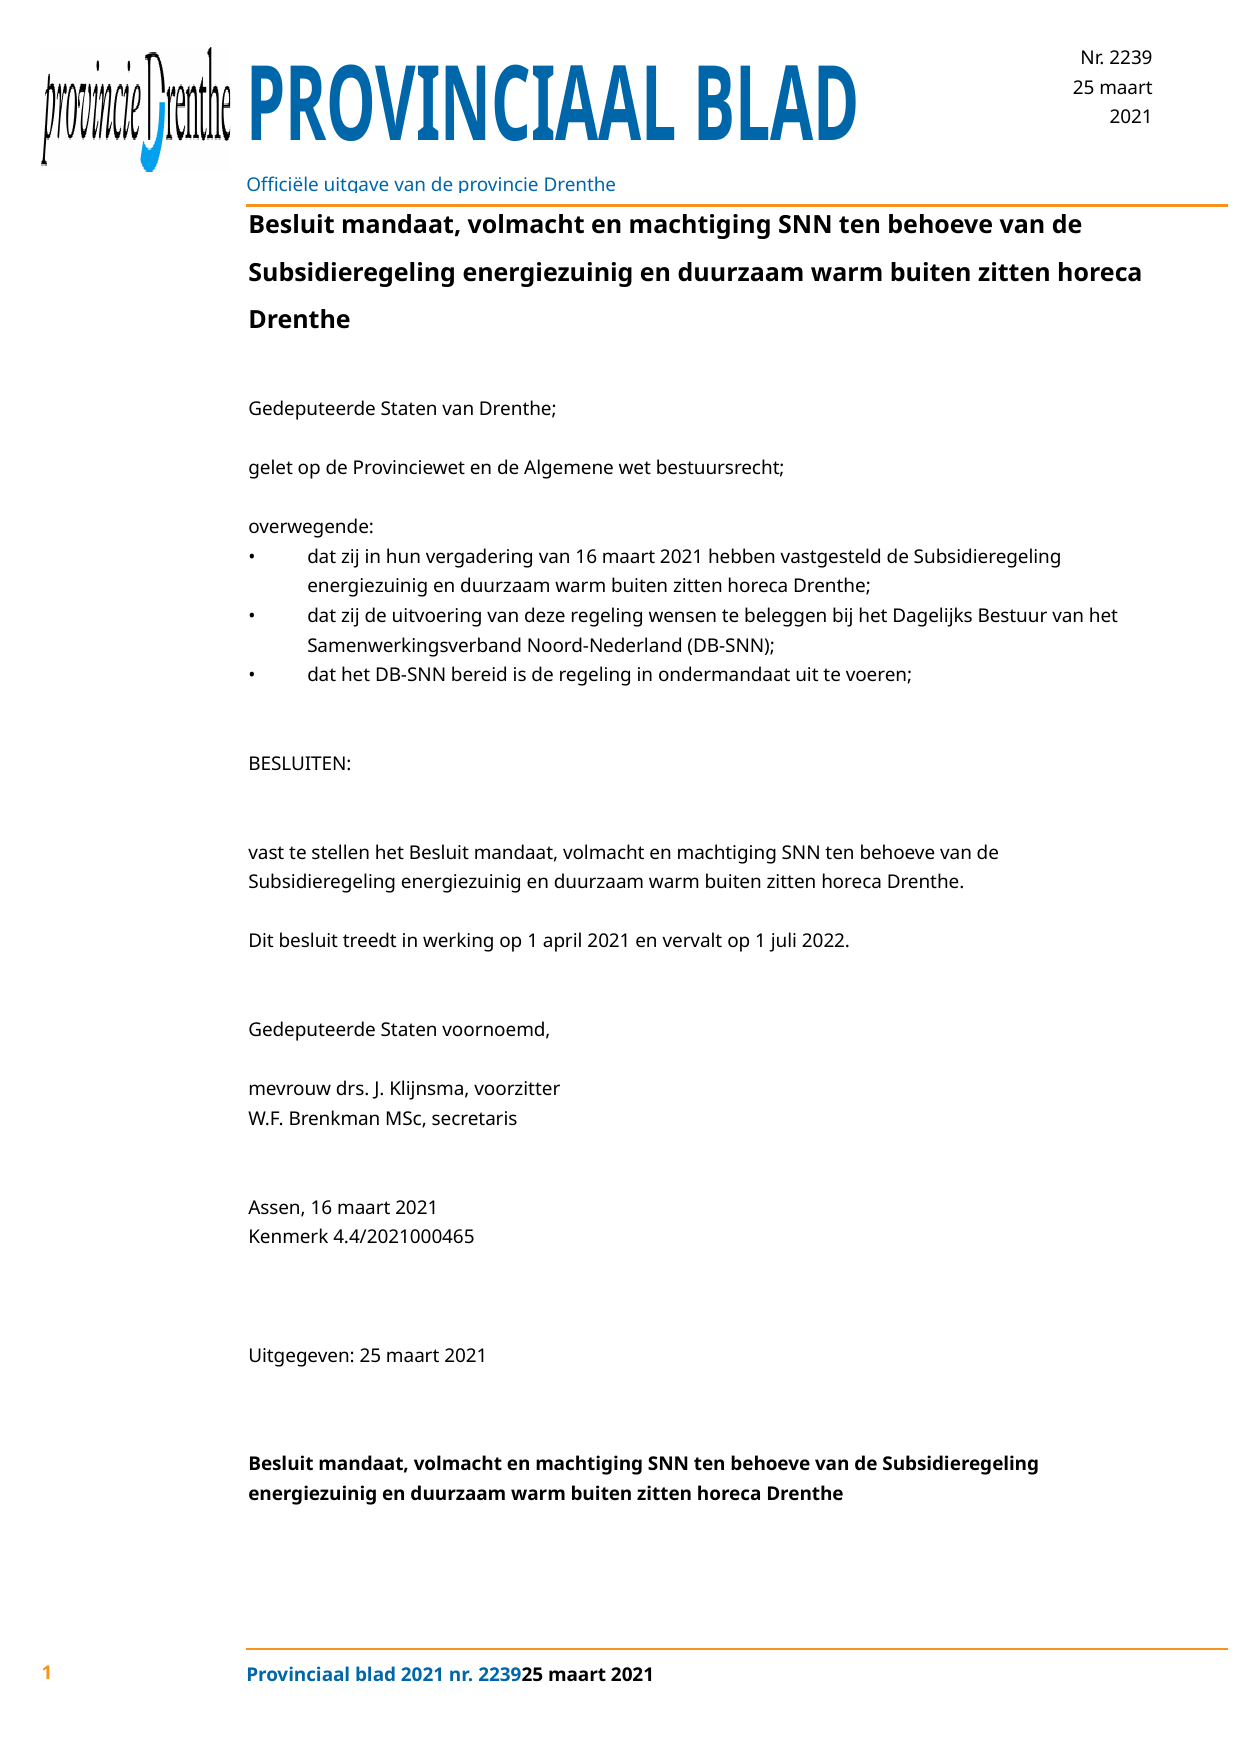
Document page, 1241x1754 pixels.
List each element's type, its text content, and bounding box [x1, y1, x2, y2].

text Gedeputeerde Staten voornoemd, [248, 1016, 1152, 1042]
text vast te stellen het Besluit mandaat, volmacht en machtiging SNN ten behoeve van de Subsidieregeling energiezuinig en duurzaam warm buiten zitten horeca Drenthe. [248, 839, 1152, 894]
list dat het DB-SNN bereid is de regeling in ondermandaat uit te voeren; [248, 661, 1152, 687]
list dat zij de uitvoering van deze regeling wensen te beleggen bij het Dagelijks Bestuur van het Samenwerkingsverband Noord-Nederland (DB-SNN); [248, 602, 1152, 657]
text W.F. Brenkman MSc, secretaris [248, 1105, 1152, 1131]
text Besluit mandaat, volmacht en machtiging SNN ten behoeve van de Subsidieregeling energiezuinig en duurzaam warm buiten zitten horeca Drenthe [248, 207, 1152, 336]
text Uitgegeven: 25 maart 2021 [248, 1342, 1152, 1367]
text Dit besluit treedt in werking op 1 april 2021 en vervalt op 1 juli 2022. [248, 928, 1152, 953]
picture [41, 47, 231, 172]
text BESLUITEN: [248, 750, 1152, 776]
text Besluit mandaat, volmacht en machtiging SNN ten behoeve van de Subsidieregeling energiezuinig en duurzaam warm buiten zitten horeca Drenthe [248, 1450, 1152, 1506]
text Gedeputeerde Staten van Drenthe; [248, 395, 1152, 421]
text Kenmerk 4.4/2021000465 [248, 1223, 1152, 1249]
list dat zij in hun vergadering van 16 maart 2021 hebben vastgesteld de Subsidieregeling energiezuinig en duurzaam warm buiten zitten horeca Drenthe; [248, 543, 1152, 598]
text mevrouw drs. J. Klijnsma, voorzitter [248, 1076, 1152, 1101]
text Assen, 16 maart 2021 [248, 1194, 1152, 1219]
text gelet op de Provinciewet en de Algemene wet bestuursrecht; [248, 454, 1152, 480]
text overwegende: [248, 513, 1152, 539]
